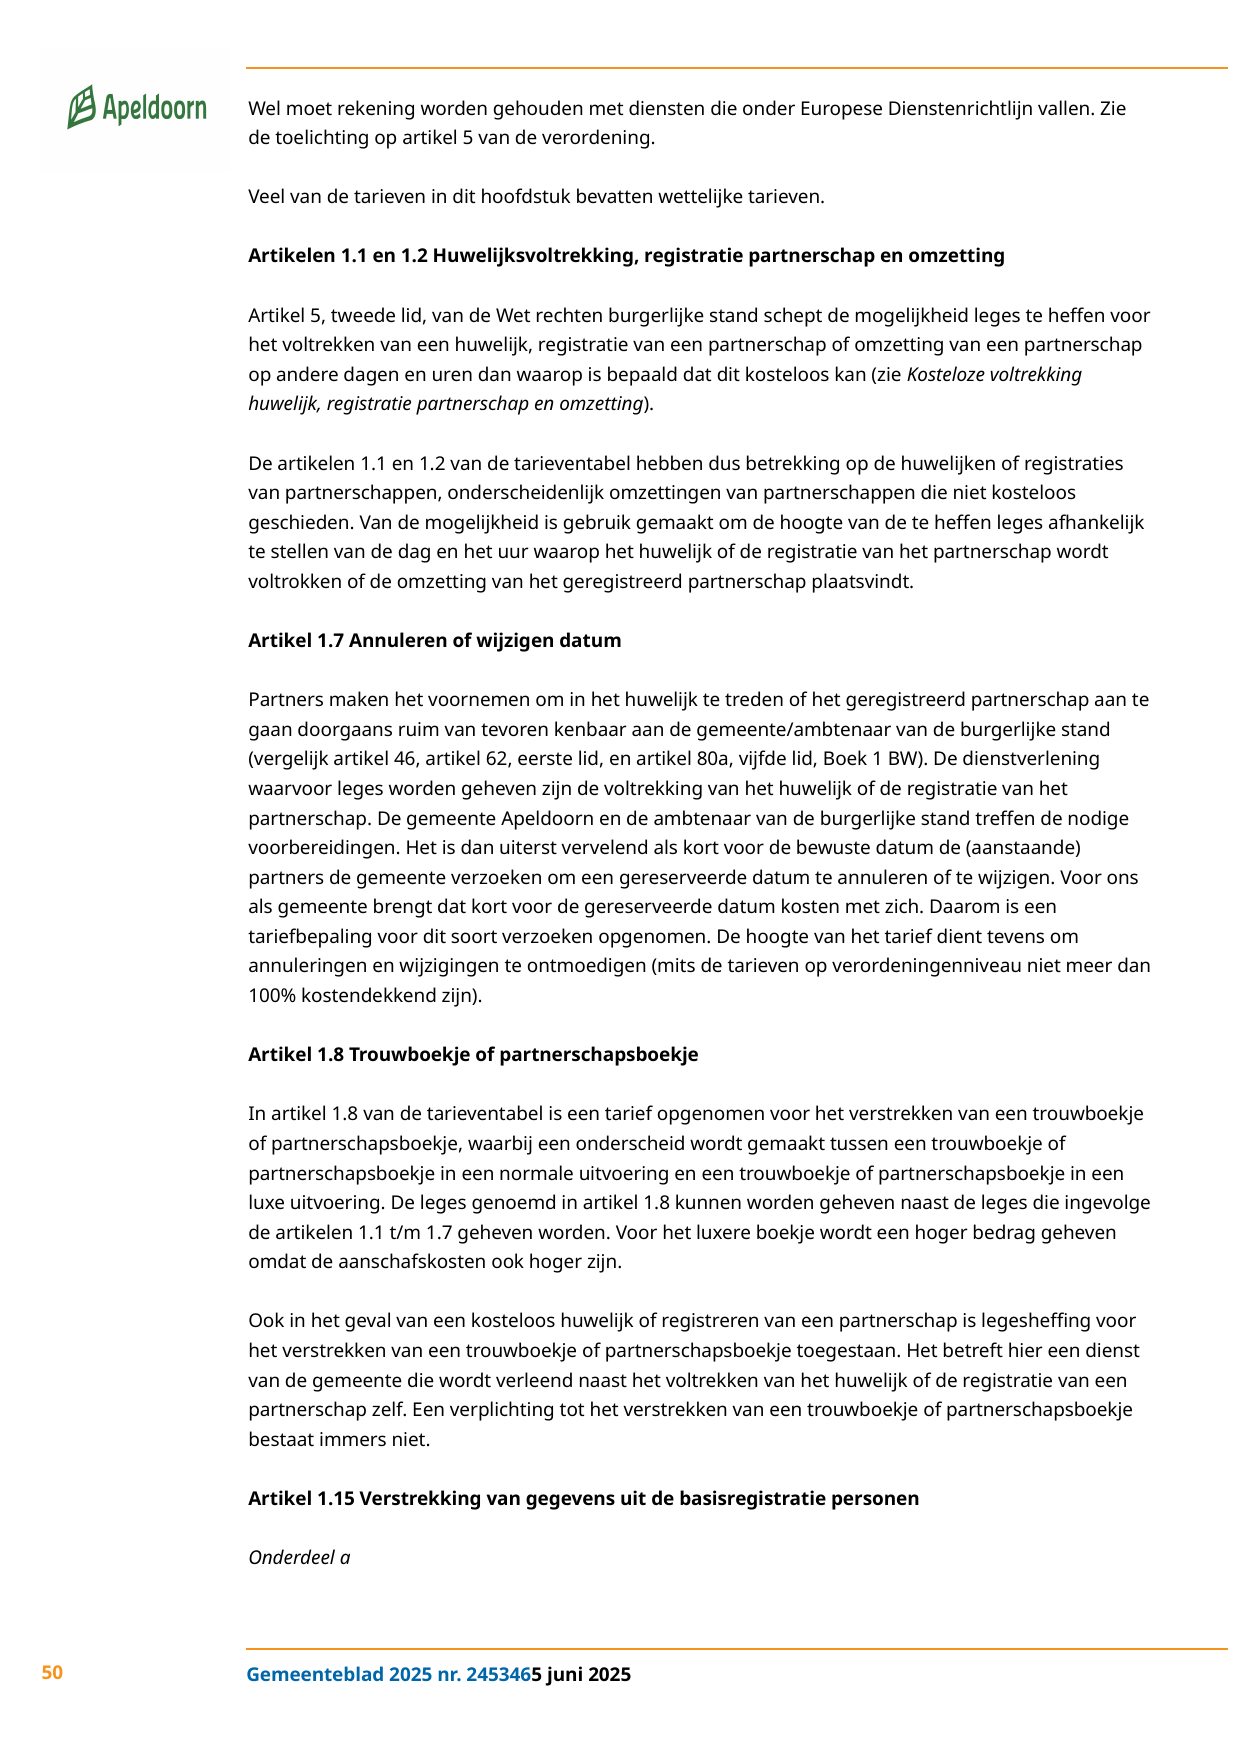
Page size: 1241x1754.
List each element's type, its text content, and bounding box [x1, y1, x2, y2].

text Veel van de tarieven in dit hoofdstuk bevatten wettelijke tarieven. [248, 183, 1152, 209]
text Artikel 5, tweede lid, van de Wet rechten burgerlijke stand schept de mogelijkheid leges te heffen voor het voltrekken van een huwelijk, registratie van een partnerschap of omzetting van een partnerschap op andere dagen en uren dan waarop is bepaald dat dit kosteloos kan (zie Kosteloze voltrekking huwelijk, registratie partnerschap en omzetting). [248, 302, 1152, 416]
text Artikelen 1.1 en 1.2 Huwelijksvoltrekking, registratie partnerschap en omzetting [248, 243, 1152, 268]
text Artikel 1.7 Annuleren of wijzigen datum [248, 627, 1152, 653]
text De artikelen 1.1 en 1.2 van de tarieventabel hebben dus betrekking op de huwelijken of registraties van partnerschappen, onderscheidenlijk omzettingen van partnerschappen die niet kosteloos geschieden. Van de mogelijkheid is gebruik gemaakt om de hoogte van de te heffen leges afhankelijk te stellen van de dag en het uur waarop het huwelijk of de registratie van het partnerschap wordt voltrokken of de omzetting van het geregistreerd partnerschap plaatsvindt. [248, 450, 1152, 594]
text Ook in het geval van een kosteloos huwelijk of registreren van een partnerschap is legesheffing voor het verstrekken van een trouwboekje of partnerschapsboekje toegestaan. Het betreft hier een dienst van de gemeente die wordt verleend naast het voltrekken van het huwelijk of de registratie van een partnerschap zelf. Een verplichting tot het verstrekken van een trouwboekje of partnerschapsboekje bestaat immers niet. [248, 1308, 1152, 1452]
text In artikel 1.8 van de tarieventabel is een tarief opgenomen voor het verstrekken van een trouwboekje of partnerschapsboekje, waarbij een onderscheid wordt gemaakt tussen een trouwboekje of partnerschapsboekje in een normale uitvoering en een trouwboekje of partnerschapsboekje in een luxe uitvoering. De leges genoemd in artikel 1.8 kunnen worden geheven naast de leges die ingevolge de artikelen 1.1 t/m 1.7 geheven worden. Voor het luxere boekje wordt een hoger bedrag geheven omdat de aanschafskosten ook hoger zijn. [248, 1101, 1152, 1274]
picture [41, 47, 231, 172]
text Artikel 1.8 Trouwboekje of partnerschapsboekje [248, 1041, 1152, 1067]
text Artikel 1.15 Verstrekking van gegevens uit de basisregistratie personen [248, 1485, 1152, 1511]
text Wel moet rekening worden gehouden met diensten die onder Europese Dienstenrichtlijn vallen. Zie de toelichting op artikel 5 van de verordening. [248, 95, 1152, 150]
text Onderdeel a [248, 1544, 1152, 1570]
text Partners maken het voornemen om in het huwelijk te treden of het geregistreerd partnerschap aan te gaan doorgaans ruim van tevoren kenbaar aan de gemeente/ambtenaar van de burgerlijke stand (vergelijk artikel 46, artikel 62, eerste lid, en artikel 80a, vijfde lid, Boek 1 BW). De dienstverlening waarvoor leges worden geheven zijn de voltrekking van het huwelijk of de registratie van het partnerschap. De gemeente Apeldoorn en de ambtenaar van de burgerlijke stand treffen de nodige voorbereidingen. Het is dan uiterst vervelend als kort voor de bewuste datum de (aanstaande) partners de gemeente verzoeken om een gereserveerde datum te annuleren of te wijzigen. Voor ons als gemeente brengt dat kort voor de gereserveerde datum kosten met zich. Daarom is een tariefbepaling voor dit soort verzoeken opgenomen. De hoogte van het tarief dient tevens om annuleringen en wijzigingen te ontmoedigen (mits de tarieven op verordeningenniveau niet meer dan 100% kostendekkend zijn). [248, 686, 1152, 1008]
